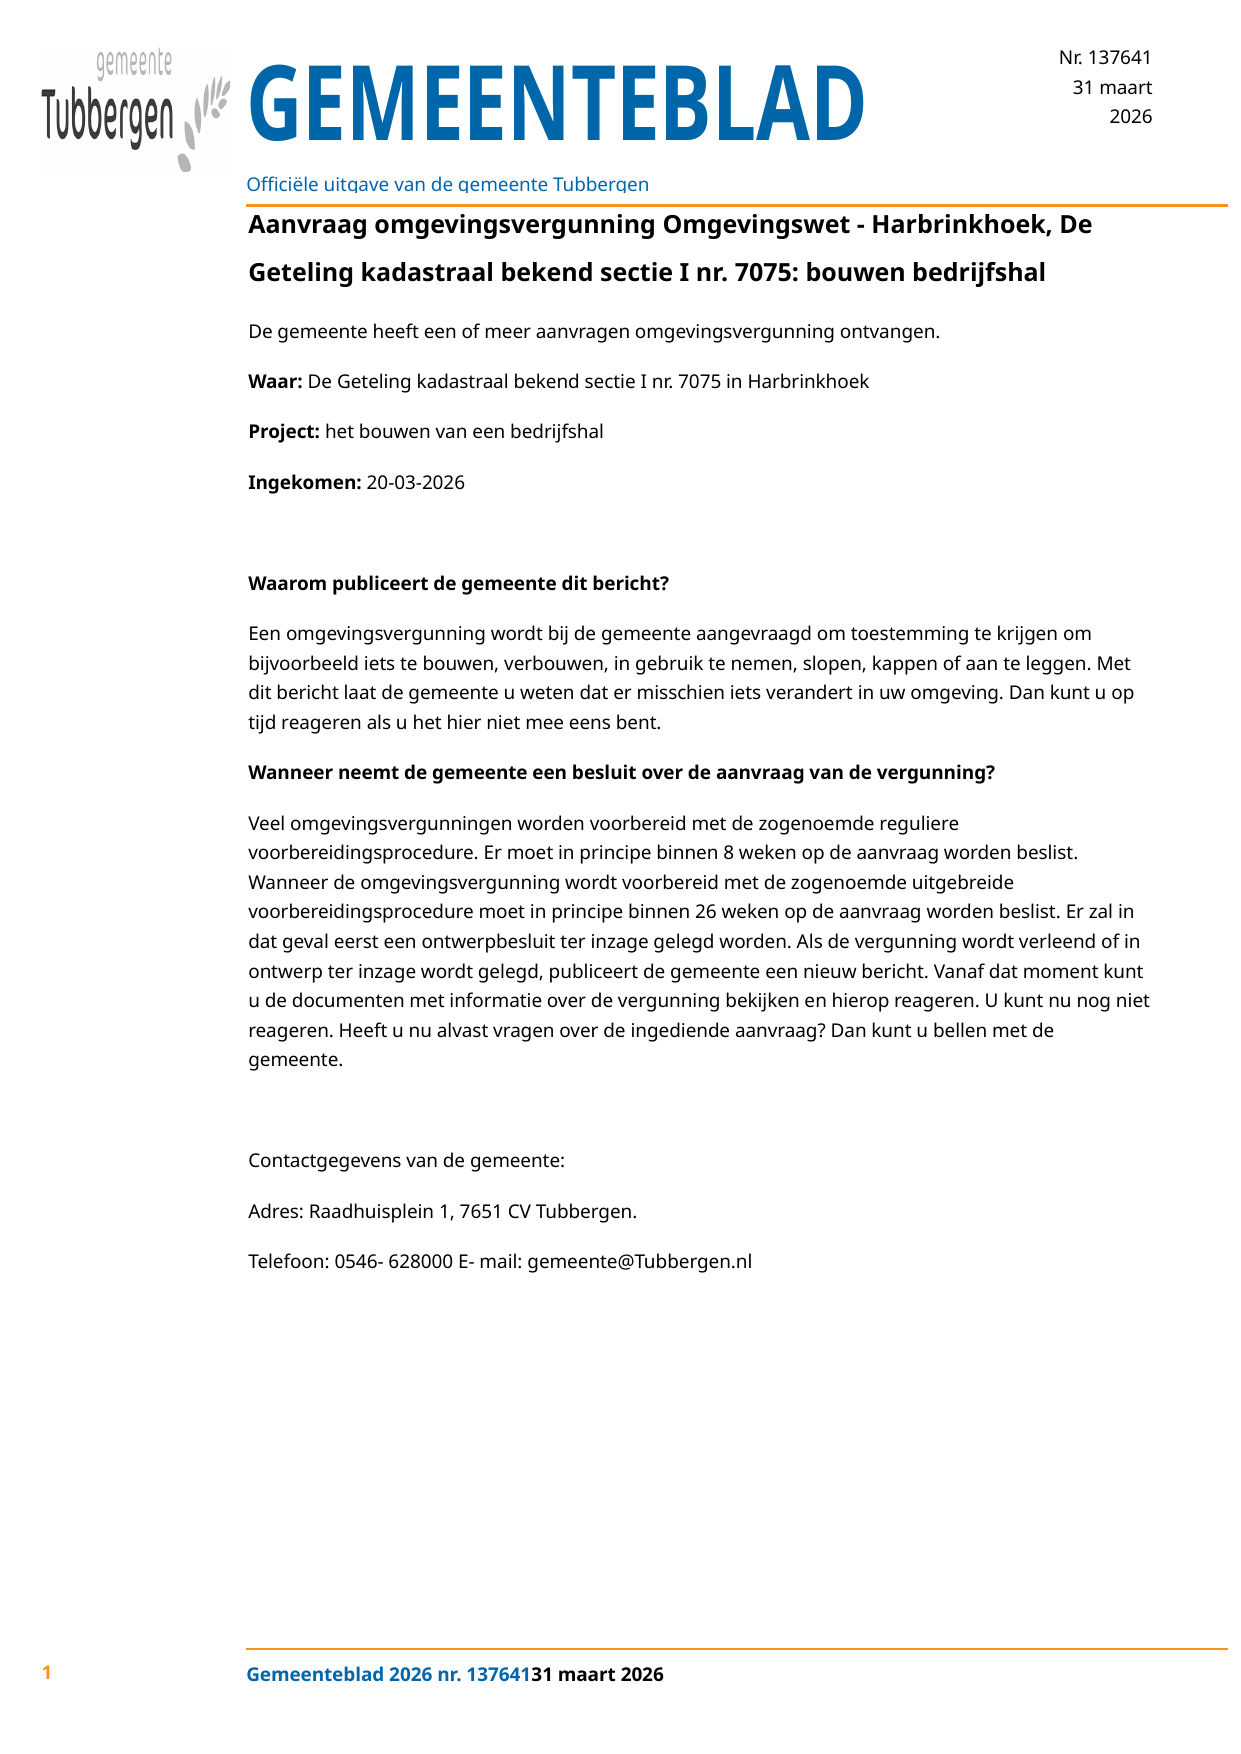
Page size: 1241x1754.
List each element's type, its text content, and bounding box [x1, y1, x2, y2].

text Een omgevingsvergunning wordt bij de gemeente aangevraagd om toestemming te krijgen om bijvoorbeeld iets te bouwen, verbouwen, in gebruik te nemen, slopen, kappen of aan te leggen. Met dit bericht laat de gemeente u weten dat er misschien iets verandert in uw omgeving. Dan kunt u op tijd reageren als u het hier niet mee eens bent. [248, 620, 1152, 735]
text Telefoon: 0546- 628000 E- mail: gemeente@Tubbergen.nl [248, 1248, 1152, 1274]
text Contactgegevens van de gemeente: [248, 1147, 1152, 1173]
picture [41, 47, 231, 172]
text Waarom publiceert de gemeente dit bericht? [248, 570, 1152, 596]
text Wanneer neemt de gemeente een besluit over de aanvraag van de vergunning? [248, 759, 1152, 785]
text Aanvraag omgevingsvergunning Omgevingswet - Harbrinkhoek, De Geteling kadastraal bekend sectie I nr. 7075: bouwen bedrijfshal [248, 207, 1152, 288]
text Waar: De Geteling kadastraal bekend sectie I nr. 7075 in Harbrinkhoek [248, 368, 1152, 394]
text Project: het bouwen van een bedrijfshal [248, 419, 1152, 444]
text Ingekomen: 20-03-2026 [248, 469, 1152, 495]
text De gemeente heeft een of meer aanvragen omgevingsvergunning ontvangen. [248, 318, 1152, 344]
text Veel omgevingsvergunningen worden voorbereid met de zogenoemde reguliere voorbereidingsprocedure. Er moet in principe binnen 8 weken op de aanvraag worden beslist. Wanneer de omgevingsvergunning wordt voorbereid met de zogenoemde uitgebreide voorbereidingsprocedure moet in principe binnen 26 weken op de aanvraag worden beslist. Er zal in dat geval eerst een ontwerpbesluit ter inzage gelegd worden. Als de vergunning wordt verleend of in ontwerp ter inzage wordt gelegd, publiceert de gemeente een nieuw bericht. Vanaf dat moment kunt u de documenten met informatie over de vergunning bekijken en hierop reageren. U kunt nu nog niet reageren. Heeft u nu alvast vragen over de ingediende aanvraag? Dan kunt u bellen met de gemeente. [248, 810, 1152, 1072]
text Adres: Raadhuisplein 1, 7651 CV Tubbergen. [248, 1198, 1152, 1224]
